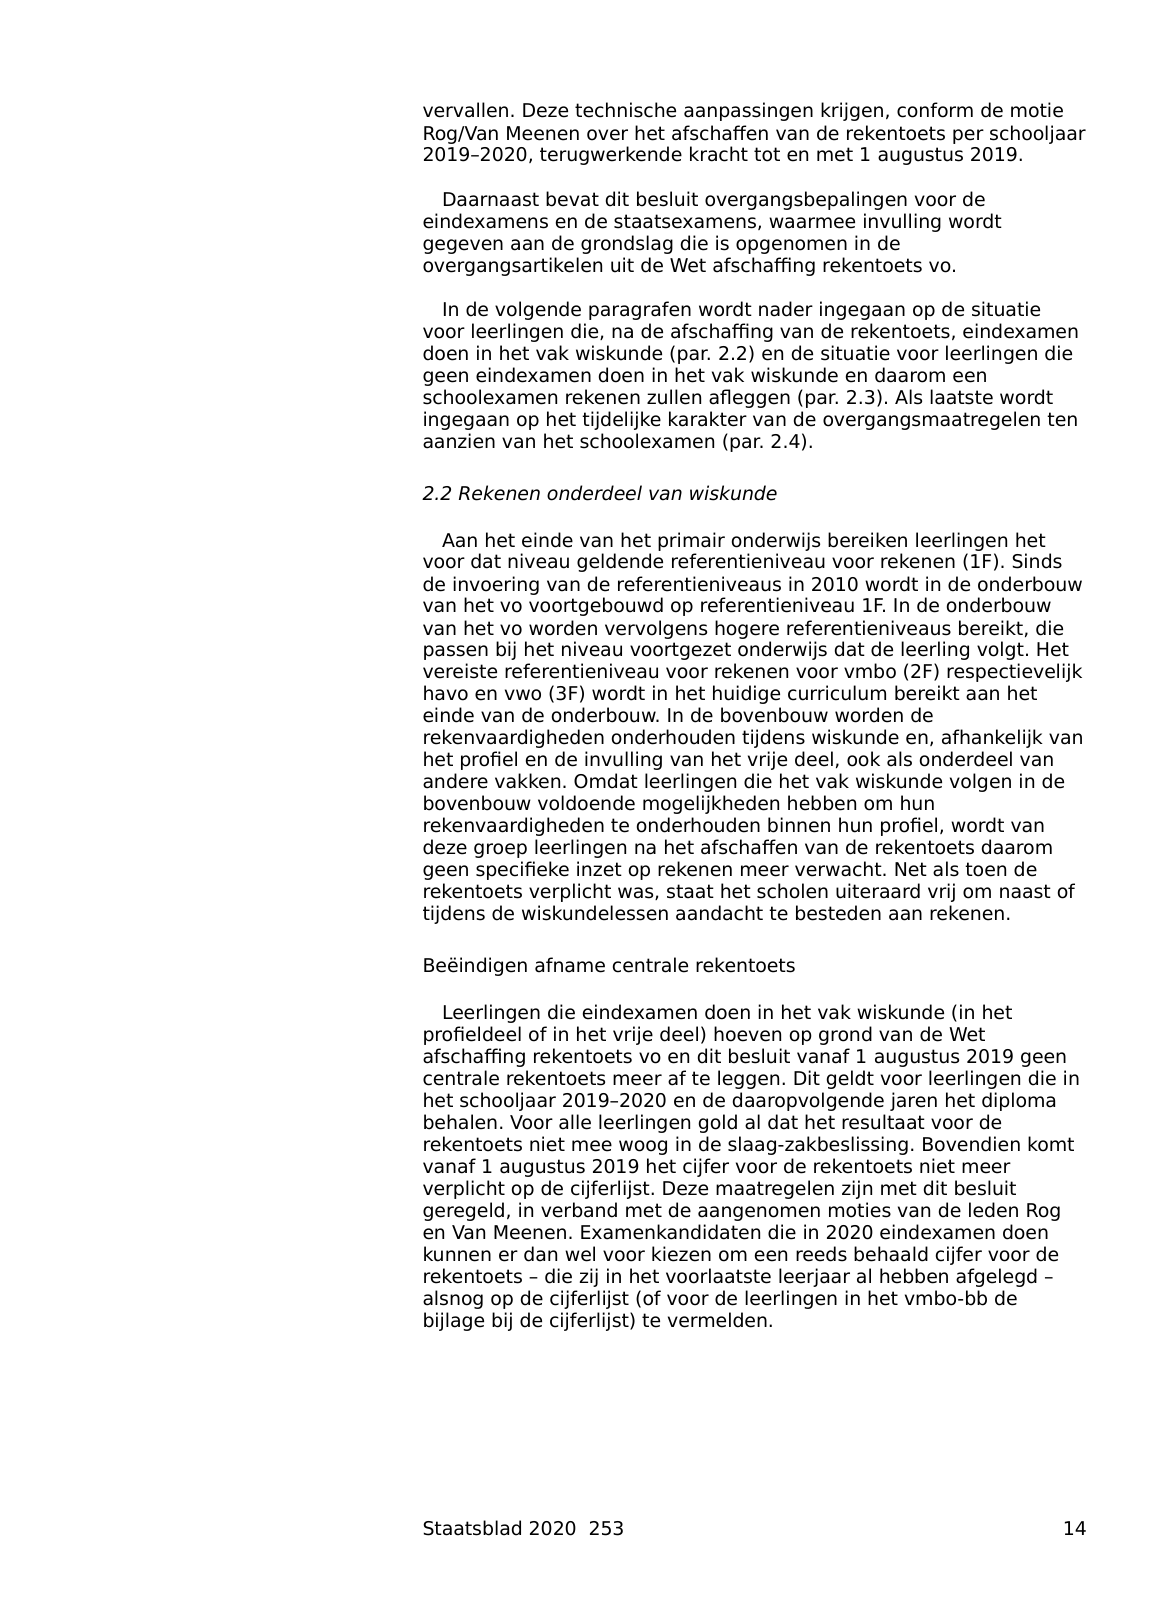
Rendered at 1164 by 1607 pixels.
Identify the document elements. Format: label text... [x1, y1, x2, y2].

subtitle 2.2 Rekenen onderdeel van wiskunde [422, 482, 1087, 504]
text Daarnaast bevat dit besluit overgangsbepalingen voor de eindexamens en de staatsexamens, waarmee invulling wordt gegeven aan de grondslag die is opgenomen in de overgangsartikelen uit de Wet afschaffing rekentoets vo. [422, 188, 1087, 276]
text vervallen. Deze technische aanpassingen krijgen, conform de motie Rog/Van Meenen over het afschaffen van de rekentoets per schooljaar 2019–2020, terugwerkende kracht tot en met 1 augustus 2019. [422, 100, 1087, 166]
subtitle Beëindigen afname centrale rekentoets [422, 955, 1087, 977]
text In de volgende paragrafen wordt nader ingegaan op de situatie voor leerlingen die, na de afschaffing van de rekentoets, eindexamen doen in het vak wiskunde (par. 2.2) en de situatie voor leerlingen die geen eindexamen doen in het vak wiskunde en daarom een schoolexamen rekenen zullen afleggen (par. 2.3). Als laatste wordt ingegaan op het tijdelijke karakter van de overgangsmaatregelen ten aanzien van het schoolexamen (par. 2.4). [422, 299, 1087, 452]
text Aan het einde van het primair onderwijs bereiken leerlingen het voor dat niveau geldende referentieniveau voor rekenen (1F). Sinds de invoering van de referentieniveaus in 2010 wordt in de onderbouw van het vo voortgebouwd op referentieniveau 1F. In de onderbouw van het vo worden vervolgens hogere referentieniveaus bereikt, die passen bij het niveau voortgezet onderwijs dat de leerling volgt. Het vereiste referentieniveau voor rekenen voor vmbo (2F) respectievelijk havo en vwo (3F) wordt in het huidige curriculum bereikt aan het einde van de onderbouw. In de bovenbouw worden de rekenvaardigheden onderhouden tijdens wiskunde en, afhankelijk van het profiel en de invulling van het vrije deel, ook als onderdeel van andere vakken. Omdat leerlingen die het vak wiskunde volgen in de bovenbouw voldoende mogelijkheden hebben om hun rekenvaardigheden te onderhouden binnen hun profiel, wordt van deze groep leerlingen na het afschaffen van de rekentoets daarom geen specifieke inzet op rekenen meer verwacht. Net als toen de rekentoets verplicht was, staat het scholen uiteraard vrij om naast of tijdens de wiskundelessen aandacht te besteden aan rekenen. [422, 529, 1087, 925]
text Leerlingen die eindexamen doen in het vak wiskunde (in het profieldeel of in het vrije deel) hoeven op grond van de Wet afschaffing rekentoets vo en dit besluit vanaf 1 augustus 2019 geen centrale rekentoets meer af te leggen. Dit geldt voor leerlingen die in het schooljaar 2019–2020 en de daaropvolgende jaren het diploma behalen. Voor alle leerlingen gold al dat het resultaat voor de rekentoets niet mee woog in de slaag-zakbeslissing. Bovendien komt vanaf 1 augustus 2019 het cijfer voor de rekentoets niet meer verplicht op de cijferlijst. Deze maatregelen zijn met dit besluit geregeld, in verband met de aangenomen moties van de leden Rog en Van Meenen. Examenkandidaten die in 2020 eindexamen doen kunnen er dan wel voor kiezen om een reeds behaald cijfer voor de rekentoets – die zij in het voorlaatste leerjaar al hebben afgelegd – alsnog op de cijferlijst (of voor de leerlingen in het vmbo-bb de bijlage bij de cijferlijst) te vermelden. [422, 1002, 1087, 1332]
